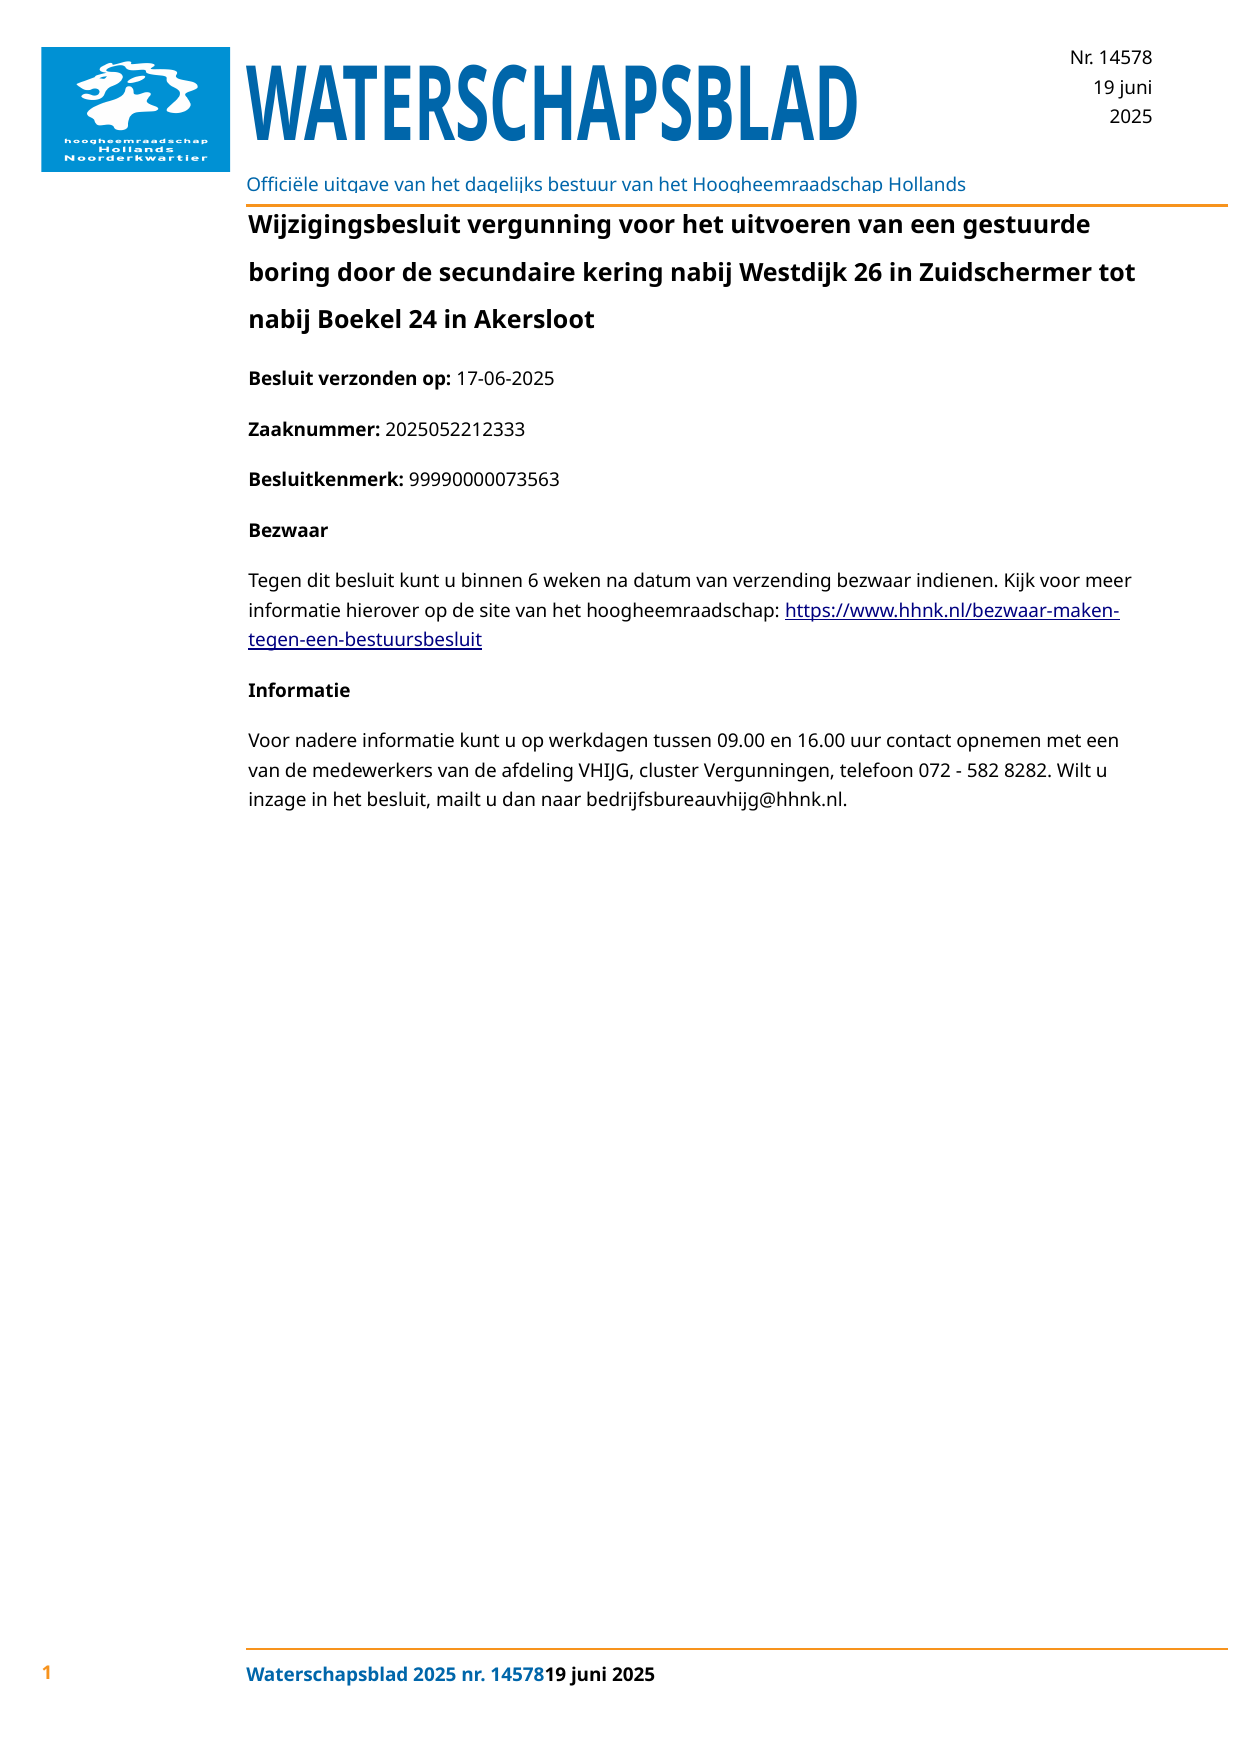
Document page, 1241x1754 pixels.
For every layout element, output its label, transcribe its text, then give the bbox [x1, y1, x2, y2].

picture [129, 76, 144, 82]
text Besluit verzonden op: 17-06-2025 [248, 366, 1152, 391]
text Tegen dit besluit kunt u binnen 6 weken na datum van verzending bezwaar indienen. Kijk voor meer informatie hierover op de site van het hoogheemraadschap: https://www.hhnk.nl/bezwaar-maken-tegen-een-bestuursbesluit [248, 567, 1152, 652]
text Informatie [248, 677, 1152, 702]
picture [88, 87, 157, 130]
text Besluitkenmerk: 99990000073563 [248, 466, 1152, 492]
text Zaaknummer: 2025052212333 [248, 416, 1152, 442]
text Bezwaar [248, 517, 1152, 542]
text Voor nadere informatie kunt u op werkdagen tussen 09.00 en 16.00 uur contact opnemen met een van de medewerkers van de afdeling VHIJG, cluster Vergunningen, telefoon 072 - 582 8282. Wilt u inzage in het besluit, mailt u dan naar bedrijfsbureauvhijg@hhnk.nl. [248, 727, 1152, 812]
picture [118, 62, 197, 112]
text Wijzigingsbesluit vergunning voor het uitvoeren van een gestuurde boring door de secundaire kering nabij Westdijk 26 in Zuidschermer tot nabij Boekel 24 in Akersloot [248, 207, 1152, 336]
picture [78, 64, 122, 99]
